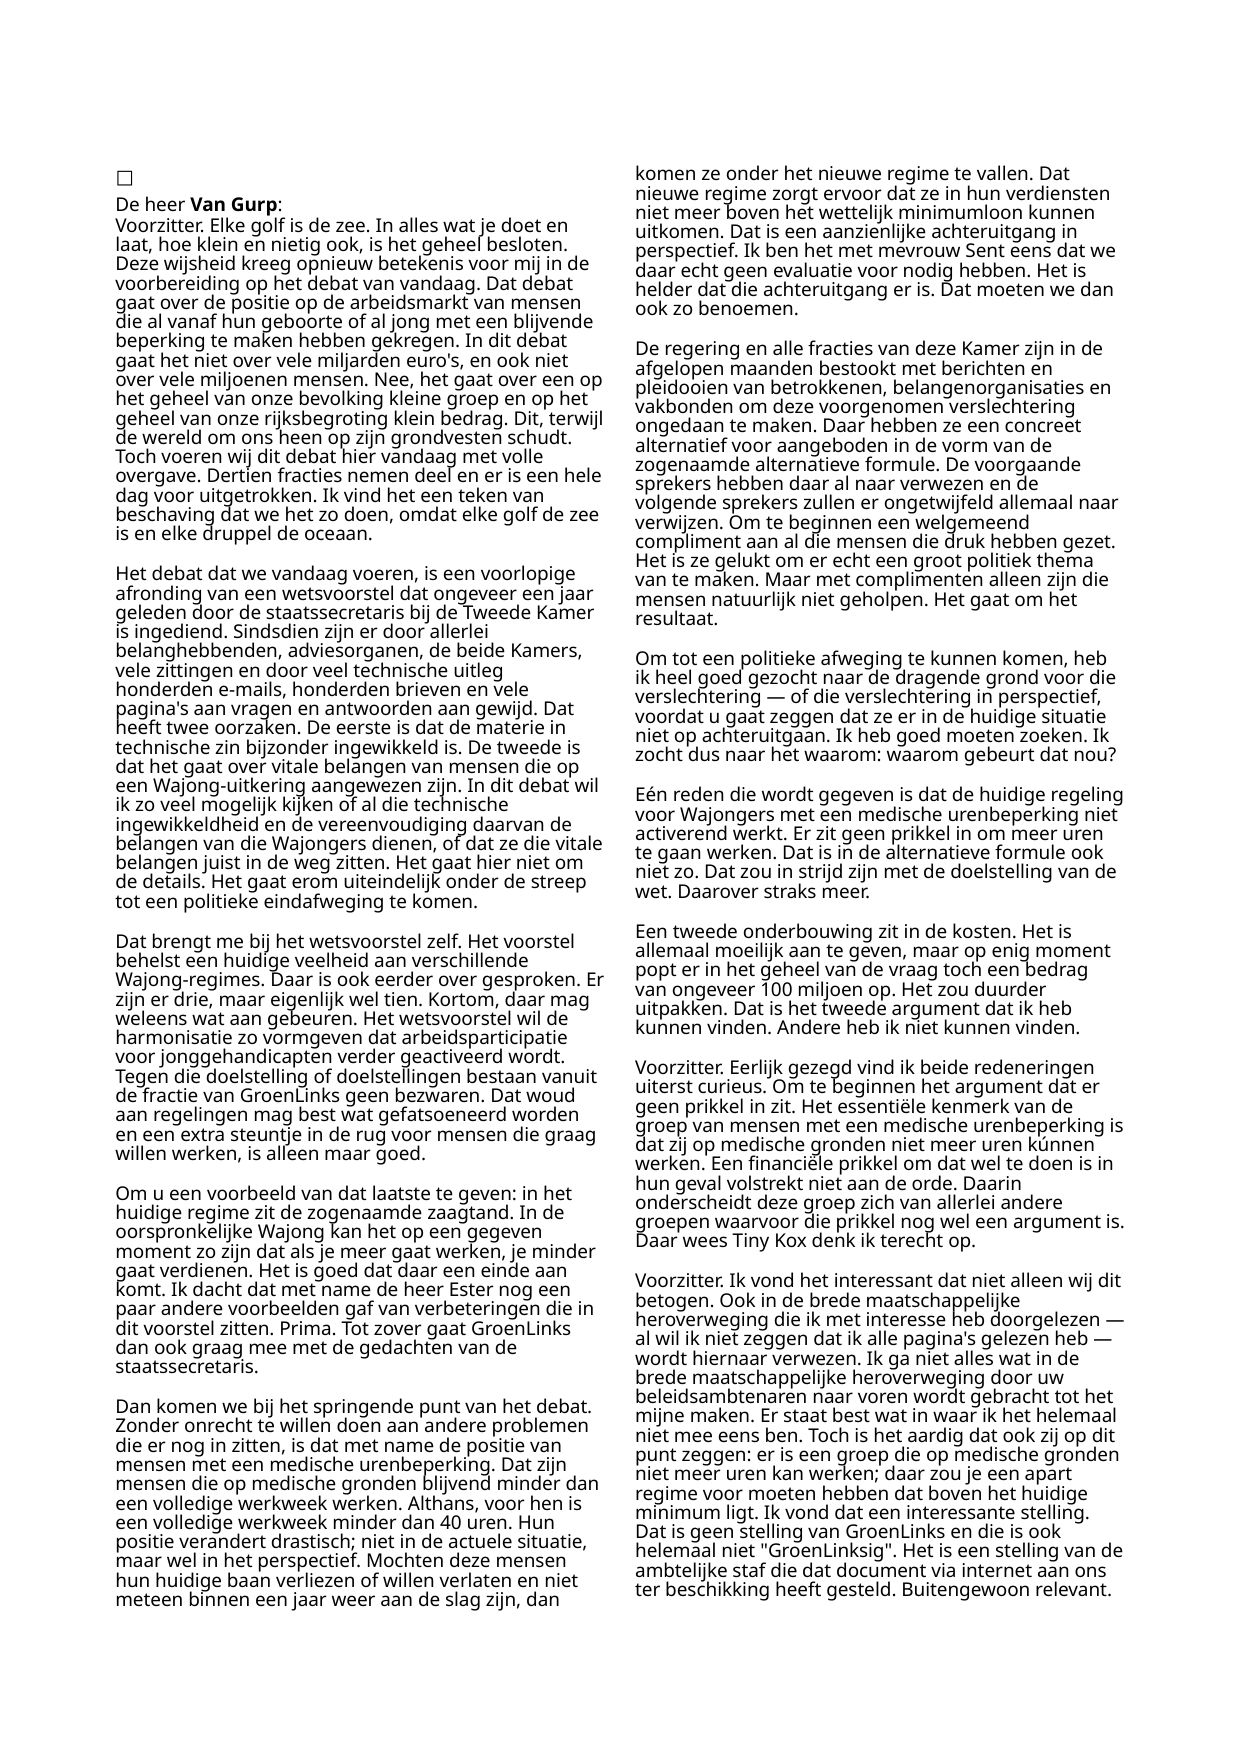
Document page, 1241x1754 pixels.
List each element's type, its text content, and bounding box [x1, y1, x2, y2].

text ⬜ [115, 165, 605, 191]
text Om u een voorbeeld van dat laatste te geven: in het huidige regime zit de zogenaamde zaagtand. In de oorspronkelijke Wajong kan het op een gegeven moment zo zijn dat als je meer gaat werken, je minder gaat verdienen. Het is goed dat daar een einde aan komt. Ik dacht dat met name de heer Ester nog een paar andere voorbeelden gaf van verbeteringen die in dit voorstel zitten. Prima. Tot zover gaat GroenLinks dan ook graag mee met de gedachten van de staatssecretaris. [115, 1185, 605, 1377]
text De heer Van Gurp: [115, 191, 605, 217]
text Het debat dat we vandaag voeren, is een voorlopige afronding van een wetsvoorstel dat ongeveer een jaar geleden door de staatssecretaris bij de Tweede Kamer is ingediend. Sindsdien zijn er door allerlei belanghebbenden, adviesorganen, de beide Kamers, vele zittingen en door veel technische uitleg honderden e-mails, honderden brieven en vele pagina's aan vragen en antwoorden aan gewijd. Dat heeft twee oorzaken. De eerste is dat de materie in technische zin bijzonder ingewikkeld is. De tweede is dat het gaat over vitale belangen van mensen die op een Wajong-uitkering aangewezen zijn. In dit debat wil ik zo veel mogelijk kijken of al die technische ingewikkeldheid en de vereenvoudiging daarvan de belangen van die Wajongers dienen, of dat ze die vitale belangen juist in de weg zitten. Het gaat hier niet om de details. Het gaat erom uiteindelijk onder de streep tot een politieke eindafweging te komen. [115, 565, 605, 912]
text Voorzitter. Eerlijk gezegd vind ik beide redeneringen uiterst curieus. Om te beginnen het argument dat er geen prikkel in zit. Het essentiële kenmerk van de groep van mensen met een medische urenbeperking is dat zij op medische gronden niet meer uren kúnnen werken. Een financiële prikkel om dat wel te doen is in hun geval volstrekt niet aan de orde. Daarin onderscheidt deze groep zich van allerlei andere groepen waarvoor die prikkel nog wel een argument is. Daar wees Tiny Kox denk ik terecht op. [635, 1059, 1125, 1252]
text Voorzitter. Elke golf is de zee. In alles wat je doet en laat, hoe klein en nietig ook, is het geheel besloten. Deze wijsheid kreeg opnieuw betekenis voor mij in de voorbereiding op het debat van vandaag. Dat debat gaat over de positie op de arbeidsmarkt van mensen die al vanaf hun geboorte of al jong met een blijvende beperking te maken hebben gekregen. In dit debat gaat het niet over vele miljarden euro's, en ook niet over vele miljoenen mensen. Nee, het gaat over een op het geheel van onze bevolking kleine groep en op het geheel van onze rijksbegroting klein bedrag. Dit, terwijl de wereld om ons heen op zijn grondvesten schudt. Toch voeren wij dit debat hier vandaag met volle overgave. Dertien fracties nemen deel en er is een hele dag voor uitgetrokken. Ik vind het een teken van beschaving dat we het zo doen, omdat elke golf de zee is en elke druppel de oceaan. [115, 217, 605, 544]
text Om tot een politieke afweging te kunnen komen, heb ik heel goed gezocht naar de dragende grond voor die verslechtering — of die verslechtering in perspectief, voordat u gaat zeggen dat ze er in de huidige situatie niet op achteruitgaan. Ik heb goed moeten zoeken. Ik zocht dus naar het waarom: waarom gebeurt dat nou? [635, 650, 1125, 766]
text Dan komen we bij het springende punt van het debat. Zonder onrecht te willen doen aan andere problemen die er nog in zitten, is dat met name de positie van mensen met een medische urenbeperking. Dat zijn mensen die op medische gronden blijvend minder dan een volledige werkweek werken. Althans, voor hen is een volledige werkweek minder dan 40 uren. Hun positie verandert drastisch; niet in de actuele situatie, maar wel in het perspectief. Mochten deze mensen hun huidige baan verliezen of willen verlaten en niet meteen binnen een jaar weer aan de slag zijn, dan [115, 1398, 605, 1610]
text De regering en alle fracties van deze Kamer zijn in de afgelopen maanden bestookt met berichten en pleidooien van betrokkenen, belangenorganisaties en vakbonden om deze voorgenomen verslechtering ongedaan te maken. Daar hebben ze een concreet alternatief voor aangeboden in de vorm van de zogenaamde alternatieve formule. De voorgaande sprekers hebben daar al naar verwezen en de volgende sprekers zullen er ongetwijfeld allemaal naar verwijzen. Om te beginnen een welgemeend compliment aan al die mensen die druk hebben gezet. Het is ze gelukt om er echt een groot politiek thema van te maken. Maar met complimenten alleen zijn die mensen natuurlijk niet geholpen. Het gaat om het resultaat. [635, 340, 1125, 629]
text Eén reden die wordt gegeven is dat de huidige regeling voor Wajongers met een medische urenbeperking niet activerend werkt. Er zit geen prikkel in om meer uren te gaan werken. Dat is in de alternatieve formule ook niet zo. Dat zou in strijd zijn met de doelstelling van de wet. Daarover straks meer. [635, 786, 1125, 902]
text Dat brengt me bij het wetsvoorstel zelf. Het voorstel behelst een huidige veelheid aan verschillende Wajong-regimes. Daar is ook eerder over gesproken. Er zijn er drie, maar eigenlijk wel tien. Kortom, daar mag weleens wat aan gebeuren. Het wetsvoorstel wil de harmonisatie zo vormgeven dat arbeidsparticipatie voor jonggehandicapten verder geactiveerd wordt. Tegen die doelstelling of doelstellingen bestaan vanuit de fractie van GroenLinks geen bezwaren. Dat woud aan regelingen mag best wat gefatsoeneerd worden en een extra steuntje in de rug voor mensen die graag willen werken, is alleen maar goed. [115, 933, 605, 1164]
text komen ze onder het nieuwe regime te vallen. Dat nieuwe regime zorgt ervoor dat ze in hun verdiensten niet meer boven het wettelijk minimumloon kunnen uitkomen. Dat is een aanzienlijke achteruitgang in perspectief. Ik ben het met mevrouw Sent eens dat we daar echt geen evaluatie voor nodig hebben. Het is helder dat die achteruitgang er is. Dat moeten we dan ook zo benoemen. [635, 165, 1125, 319]
text Voorzitter. Ik vond het interessant dat niet alleen wij dit betogen. Ook in de brede maatschappelijke heroverweging die ik met interesse heb doorgelezen — al wil ik niet zeggen dat ik alle pagina's gelezen heb — wordt hiernaar verwezen. Ik ga niet alles wat in de brede maatschappelijke heroverweging door uw beleidsambtenaren naar voren wordt gebracht tot het mijne maken. Er staat best wat in waar ik het helemaal niet mee eens ben. Toch is het aardig dat ook zij op dit punt zeggen: er is een groep die op medische gronden niet meer uren kan werken; daar zou je een apart regime voor moeten hebben dat boven het huidige minimum ligt. Ik vond dat een interessante stelling. Dat is geen stelling van GroenLinks en die is ook helemaal niet "GroenLinksig". Het is een stelling van de ambtelijke staf die dat document via internet aan ons ter beschikking heeft gesteld. Buitengewoon relevant. [635, 1272, 1125, 1600]
text Een tweede onderbouwing zit in de kosten. Het is allemaal moeilijk aan te geven, maar op enig moment popt er in het geheel van de vraag toch een bedrag van ongeveer 100 miljoen op. Het zou duurder uitpakken. Dat is het tweede argument dat ik heb kunnen vinden. Andere heb ik niet kunnen vinden. [635, 923, 1125, 1038]
